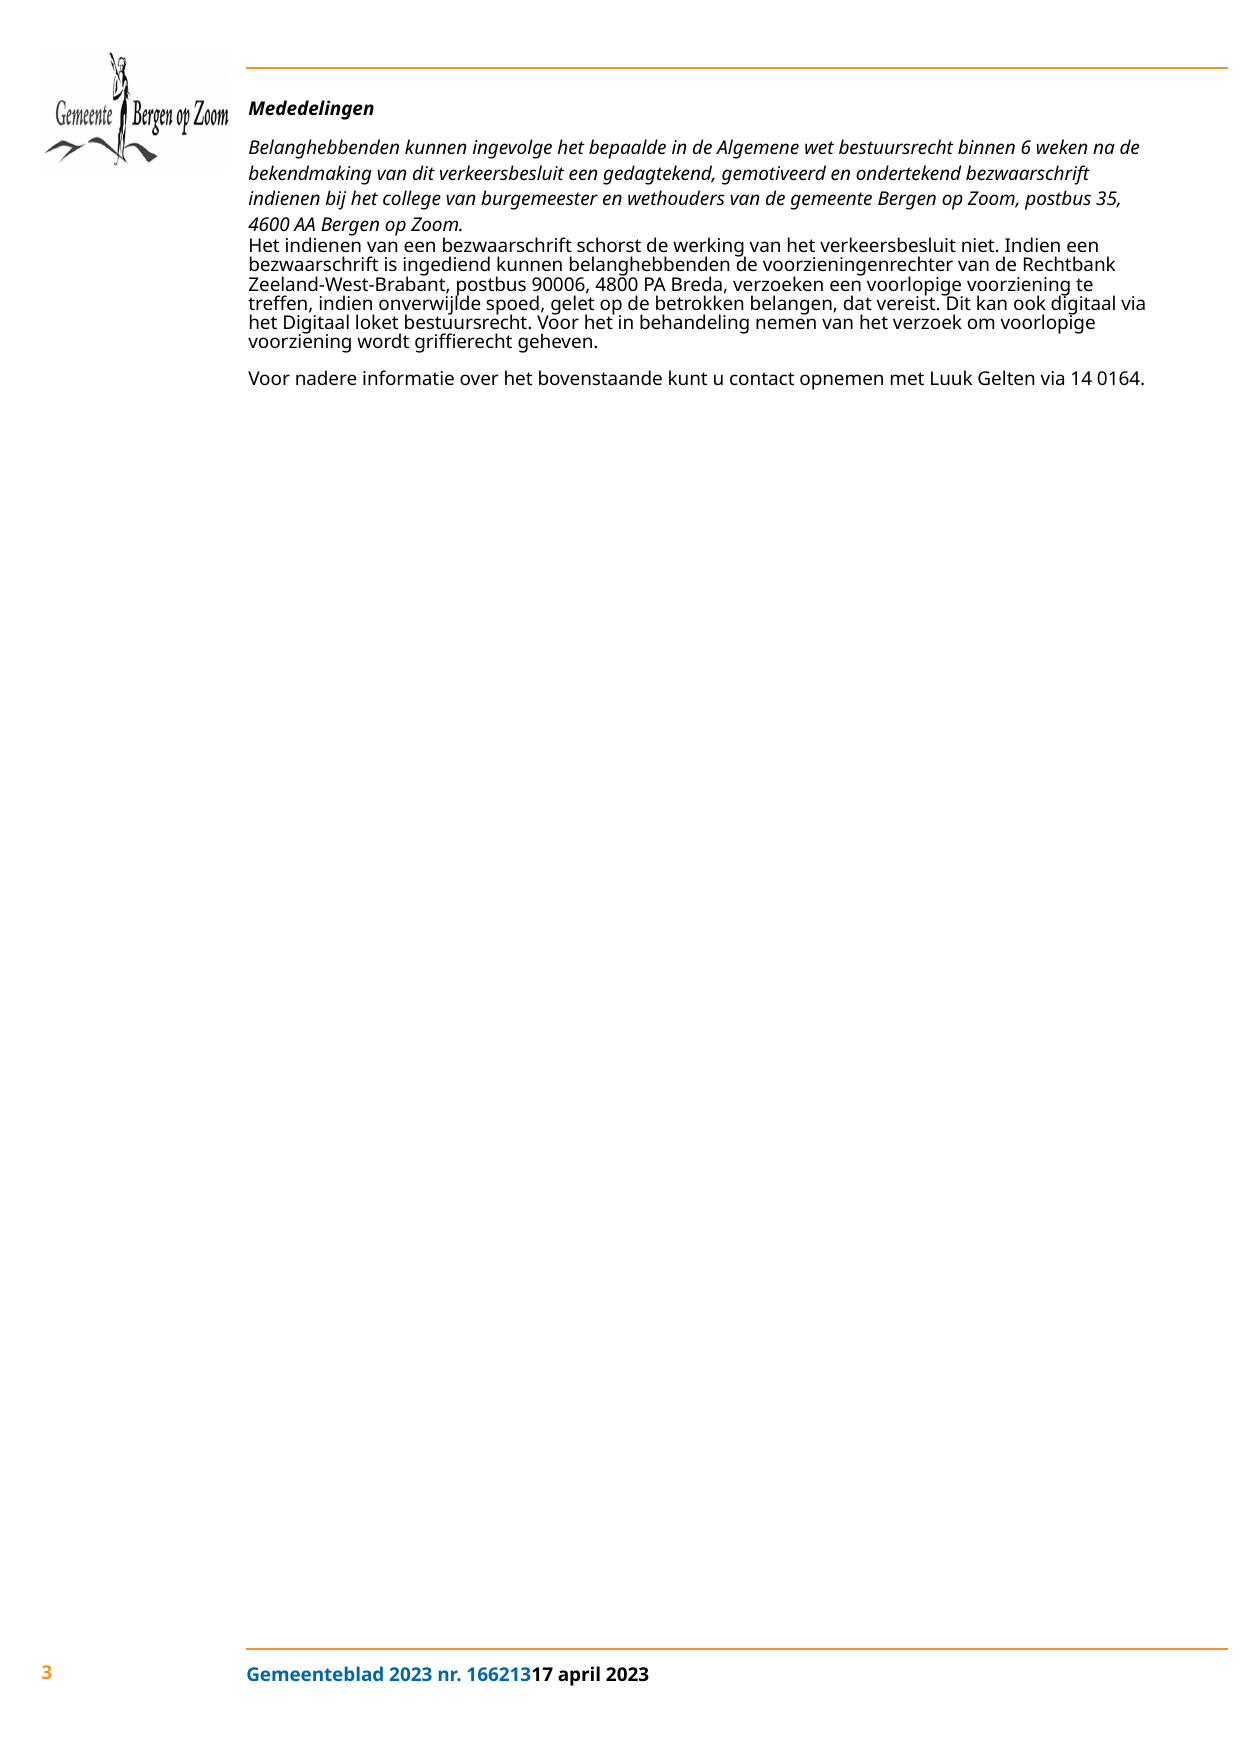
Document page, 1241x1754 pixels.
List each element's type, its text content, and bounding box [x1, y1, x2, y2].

text Voor nadere informatie over het bovenstaande kunt u contact opnemen met Luuk Gelten via 14 0164. [248, 370, 1152, 389]
text Mededelingen [248, 95, 1152, 121]
text Het indienen van een bezwaarschrift schorst de werking van het verkeersbesluit niet. Indien een bezwaarschrift is ingediend kunnen belanghebbenden de voorzieningenrechter van de Rechtbank Zeeland-West-Brabant, postbus 90006, 4800 PA Breda, verzoeken een voorlopige voorziening te treffen, indien onverwijlde spoed, gelet op de betrokken belangen, dat vereist. Dit kan ook digitaal via het Digitaal loket bestuursrecht. Voor het in behandeling nemen van het verzoek om voorlopige voorziening wordt griffierecht geheven. [248, 237, 1152, 353]
picture [41, 47, 231, 172]
text Belanghebbenden kunnen ingevolge het bepaalde in de Algemene wet bestuursrecht binnen 6 weken na de bekendmaking van dit verkeersbesluit een gedagtekend, gemotiveerd en ondertekend bezwaarschrift indienen bij het college van burgemeester en wethouders van de gemeente Bergen op Zoom, postbus 35, 4600 AA Bergen op Zoom. [248, 134, 1152, 237]
